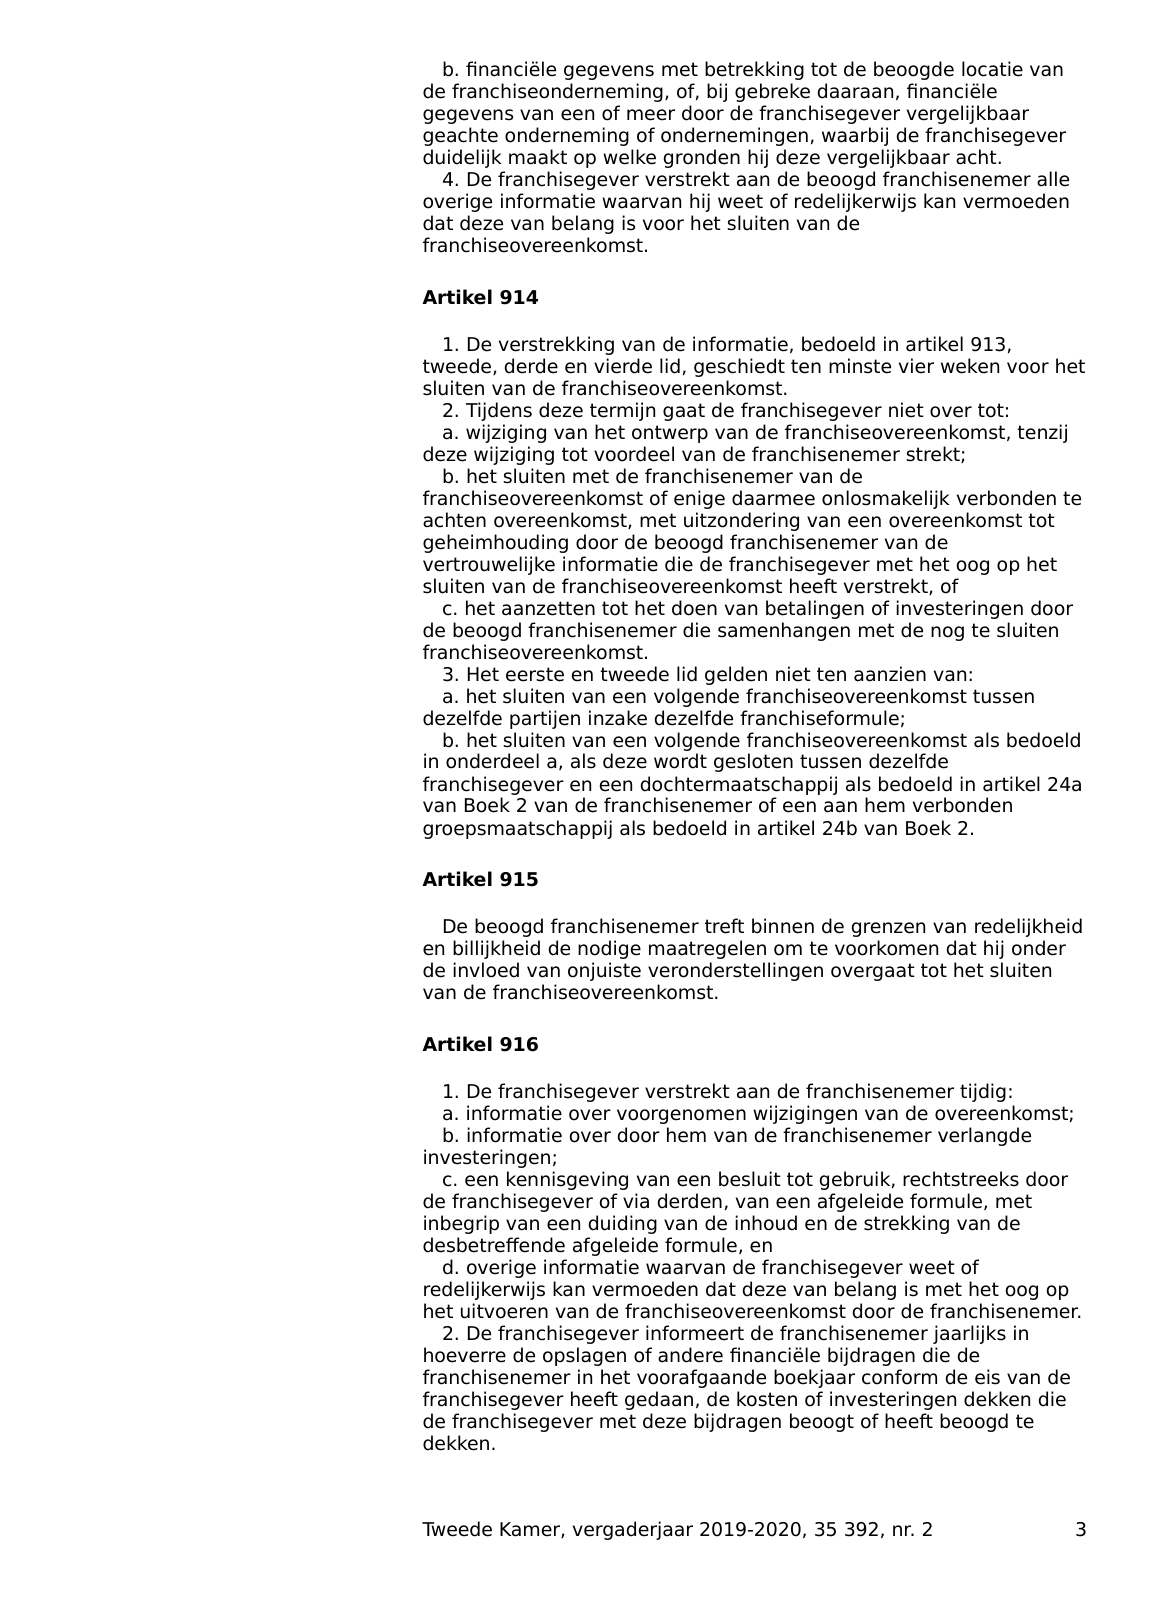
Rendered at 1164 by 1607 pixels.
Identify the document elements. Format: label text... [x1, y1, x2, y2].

text a. het sluiten van een volgende franchiseovereenkomst tussen dezelfde partijen inzake dezelfde franchiseformule; [422, 686, 1087, 729]
text c. een kennisgeving van een besluit tot gebruik, rechtstreeks door de franchisegever of via derden, van een afgeleide formule, met inbegrip van een duiding van de inhoud en de strekking van de desbetreffende afgeleide formule, en [422, 1169, 1087, 1257]
text b. financiële gegevens met betrekking tot de beoogde locatie van de franchiseonderneming, of, bij gebreke daaraan, financiële gegevens van een of meer door de franchisegever vergelijkbaar geachte onderneming of ondernemingen, waarbij de franchisegever duidelijk maakt op welke gronden hij deze vergelijkbaar acht. [422, 59, 1087, 169]
text 1. De franchisegever verstrekt aan de franchisenemer tijdig: [422, 1081, 1087, 1103]
subtitle Artikel 916 [422, 1034, 1087, 1056]
text 3. Het eerste en tweede lid gelden niet ten aanzien van: [422, 663, 1087, 686]
text 4. De franchisegever verstrekt aan de beoogd franchisenemer alle overige informatie waarvan hij weet of redelijkerwijs kan vermoeden dat deze van belang is voor het sluiten van de franchiseovereenkomst. [422, 169, 1087, 257]
subtitle Artikel 915 [422, 869, 1087, 891]
text b. informatie over door hem van de franchisenemer verlangde investeringen; [422, 1125, 1087, 1169]
text c. het aanzetten tot het doen van betalingen of investeringen door de beoogd franchisenemer die samenhangen met de nog te sluiten franchiseovereenkomst. [422, 598, 1087, 663]
text a. wijziging van het ontwerp van de franchiseovereenkomst, tenzij deze wijziging tot voordeel van de franchisenemer strekt; [422, 422, 1087, 466]
text b. het sluiten van een volgende franchiseovereenkomst als bedoeld in onderdeel a, als deze wordt gesloten tussen dezelfde franchisegever en een dochtermaatschappij als bedoeld in artikel 24a van Boek 2 van de franchisenemer of een aan hem verbonden groepsmaatschappij als bedoeld in artikel 24b van Boek 2. [422, 729, 1087, 839]
text 2. Tijdens deze termijn gaat de franchisegever niet over tot: [422, 400, 1087, 422]
text b. het sluiten met de franchisenemer van de franchiseovereenkomst of enige daarmee onlosmakelijk verbonden te achten overeenkomst, met uitzondering van een overeenkomst tot geheimhouding door de beoogd franchisenemer van de vertrouwelijke informatie die de franchisegever met het oog op het sluiten van de franchiseovereenkomst heeft verstrekt, of [422, 466, 1087, 598]
text d. overige informatie waarvan de franchisegever weet of redelijkerwijs kan vermoeden dat deze van belang is met het oog op het uitvoeren van de franchiseovereenkomst door de franchisenemer. [422, 1257, 1087, 1323]
text De beoogd franchisenemer treft binnen de grenzen van redelijkheid en billijkheid de nodige maatregelen om te voorkomen dat hij onder de invloed van onjuiste veronderstellingen overgaat tot het sluiten van de franchiseovereenkomst. [422, 916, 1087, 1004]
subtitle Artikel 914 [422, 287, 1087, 309]
text 2. De franchisegever informeert de franchisenemer jaarlijks in hoeverre de opslagen of andere financiële bijdragen die de franchisenemer in het voorafgaande boekjaar conform de eis van de franchisegever heeft gedaan, de kosten of investeringen dekken die de franchisegever met deze bijdragen beoogt of heeft beoogd te dekken. [422, 1323, 1087, 1455]
text a. informatie over voorgenomen wijzigingen van de overeenkomst; [422, 1103, 1087, 1125]
text 1. De verstrekking van de informatie, bedoeld in artikel 913, tweede, derde en vierde lid, geschiedt ten minste vier weken voor het sluiten van de franchiseovereenkomst. [422, 334, 1087, 400]
